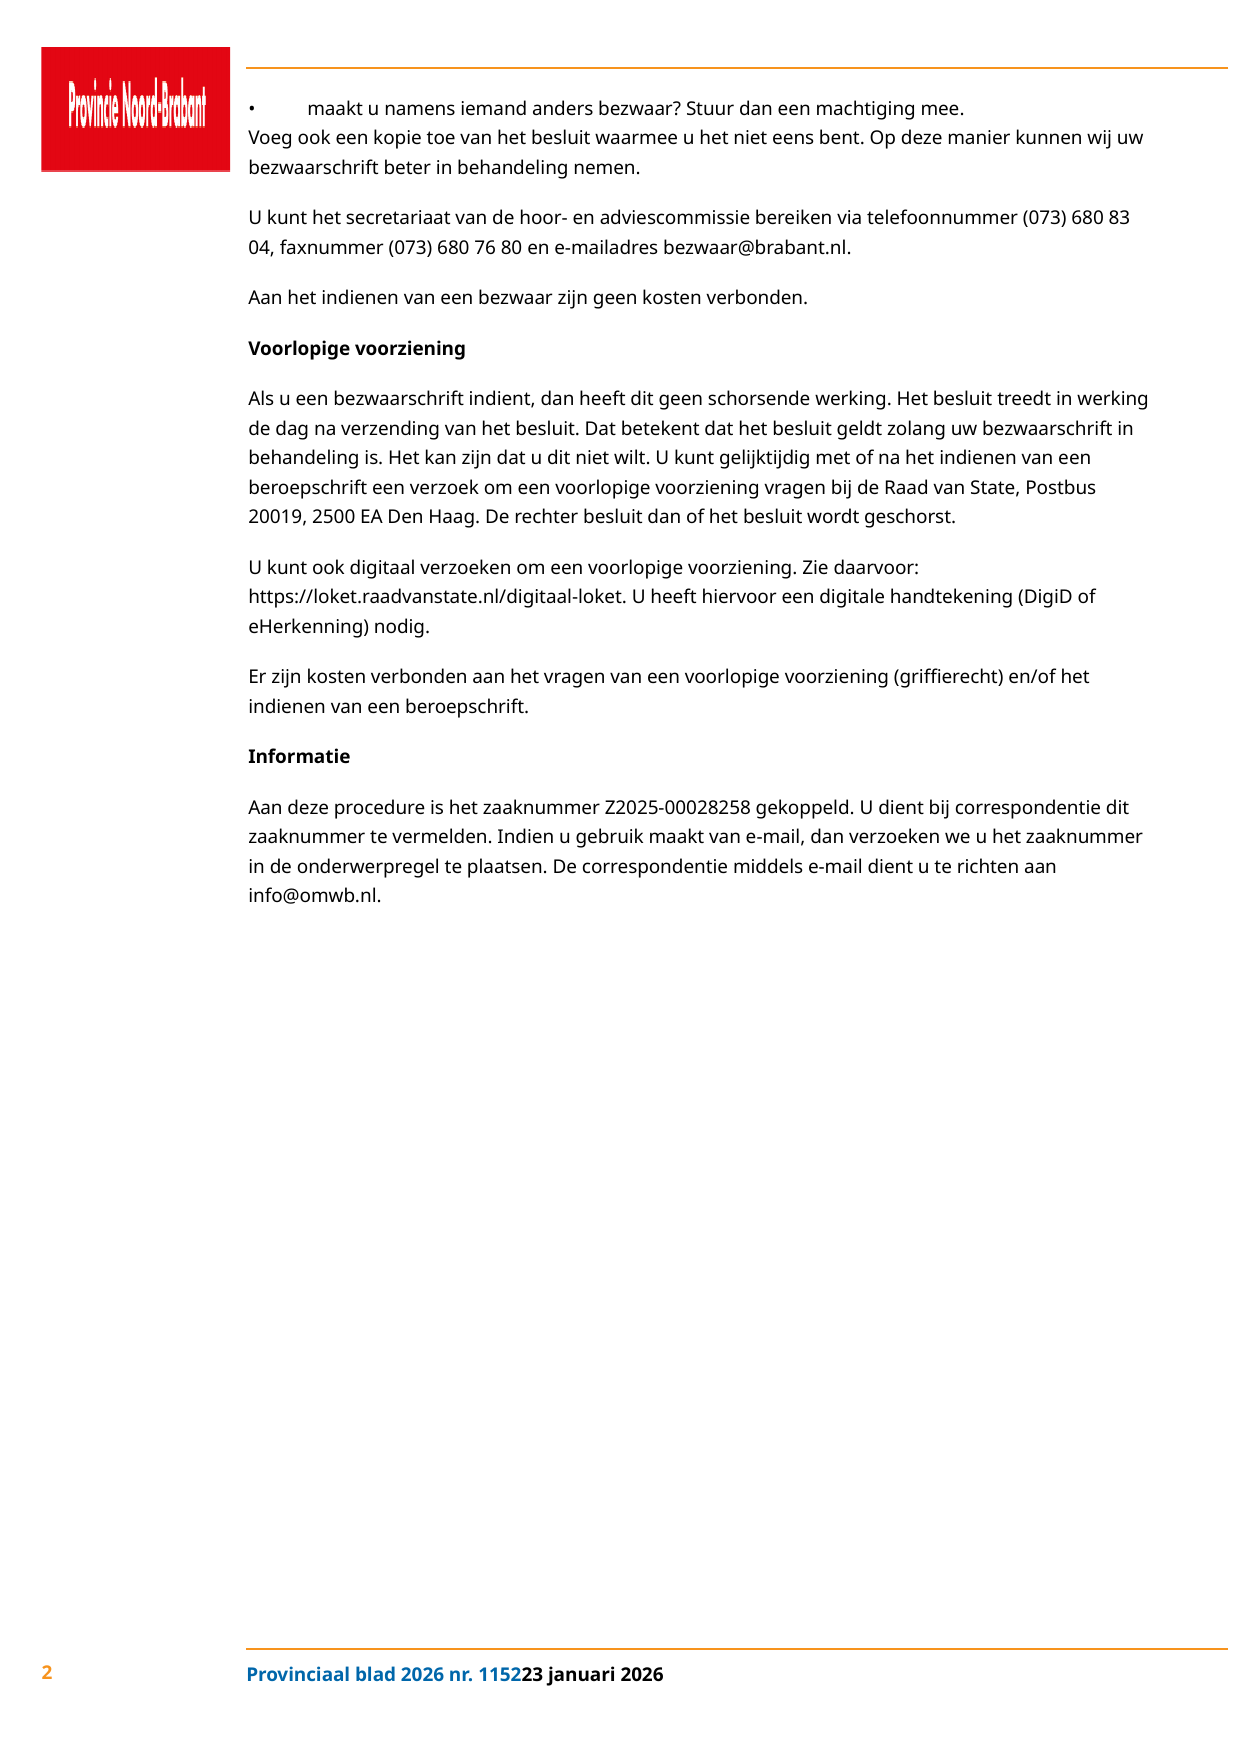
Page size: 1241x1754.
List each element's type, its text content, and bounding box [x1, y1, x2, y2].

picture [41, 47, 231, 172]
text U kunt het secretariaat van de hoor- en adviescommissie bereiken via telefoonnummer (073) 680 83 04, faxnummer (073) 680 76 80 en e-mailadres bezwaar@brabant.nl. [248, 204, 1152, 260]
text Er zijn kosten verbonden aan het vragen van een voorlopige voorziening (griffierecht) en/of het indienen van een beroepschrift. [248, 663, 1152, 719]
text U kunt ook digitaal verzoeken om een voorlopige voorziening. Zie daarvoor: https://loket.raadvanstate.nl/digitaal-loket. U heeft hiervoor een digitale handtekening (DigiD of eHerkenning) nodig. [248, 554, 1152, 639]
text Voeg ook een kopie toe van het besluit waarmee u het niet eens bent. Op deze manier kunnen wij uw bezwaarschrift beter in behandeling nemen. [248, 124, 1152, 180]
text Informatie [248, 743, 1152, 769]
text Als u een bezwaarschrift indient, dan heeft dit geen schorsende werking. Het besluit treedt in werking de dag na verzending van het besluit. Dat betekent dat het besluit geldt zolang uw bezwaarschrift in behandeling is. Het kan zijn dat u dit niet wilt. U kunt gelijktijdig met of na het indienen van een beroepschrift een verzoek om een voorlopige voorziening vragen bij de Raad van State, Postbus 20019, 2500 EA Den Haag. De rechter besluit dan of het besluit wordt geschorst. [248, 385, 1152, 529]
text Aan deze procedure is het zaaknummer Z2025-00028258 gekoppeld. U dient bij correspondentie dit zaaknummer te vermelden. Indien u gebruik maakt van e-mail, dan verzoeken we u het zaaknummer in de onderwerpregel te plaatsen. De correspondentie middels e-mail dient u te richten aan info@omwb.nl. [248, 794, 1152, 908]
text Aan het indienen van een bezwaar zijn geen kosten verbonden. [248, 284, 1152, 310]
text Voorlopige voorziening [248, 335, 1152, 361]
list maakt u namens iemand anders bezwaar? Stuur dan een machtiging mee. [248, 95, 1152, 121]
